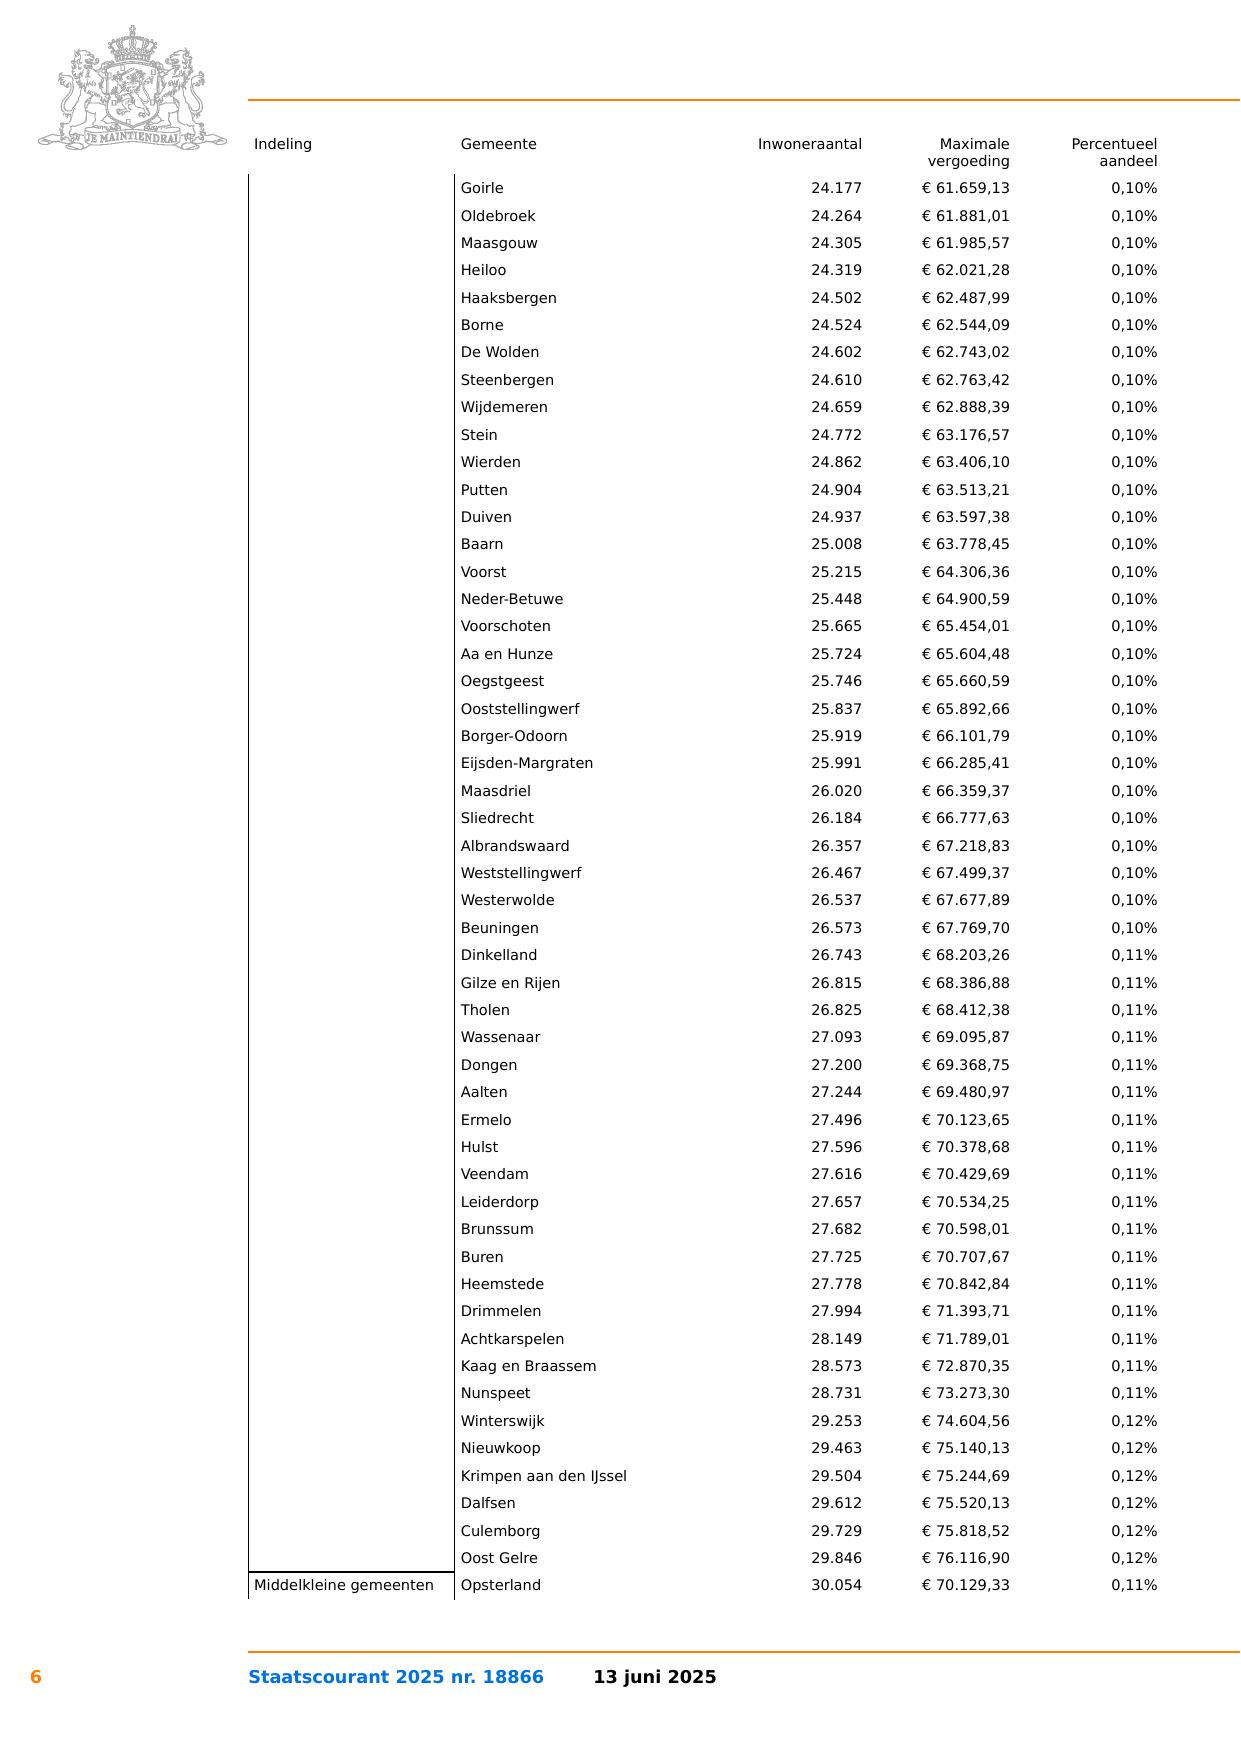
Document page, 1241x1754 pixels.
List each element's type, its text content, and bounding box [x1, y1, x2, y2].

table_cell Culemborg [455, 1518, 720, 1544]
table_cell [249, 1380, 454, 1407]
table_cell € 70.378,68 [869, 1134, 1015, 1161]
table_cell [249, 1133, 454, 1161]
table_cell € 61.659,13 [869, 175, 1015, 202]
table_cell Heemstede [455, 1271, 720, 1297]
table_cell [249, 969, 454, 996]
table_cell 0,11% [1016, 1216, 1163, 1243]
table_cell 0,11% [1016, 1162, 1163, 1188]
table_cell € 70.842,84 [869, 1271, 1015, 1297]
table_cell € 67.677,89 [869, 888, 1015, 914]
table_cell [249, 1298, 454, 1325]
table_cell 0,10% [1016, 175, 1163, 202]
table_cell Maasgouw [455, 230, 720, 256]
table_cell 26.184 [721, 805, 868, 832]
table_cell Weststellingwerf [455, 860, 720, 887]
table_cell Oegstgeest [455, 669, 720, 695]
table_cell Putten [455, 477, 720, 503]
table_cell [249, 448, 454, 476]
table_cell Ooststellingwerf [455, 696, 720, 722]
table_cell € 71.393,71 [869, 1299, 1015, 1325]
table_cell 0,10% [1016, 340, 1163, 366]
table_cell Maasdriel [455, 778, 720, 804]
table_cell Oost Gelre [455, 1545, 720, 1571]
table_cell 26.020 [721, 778, 868, 804]
table_cell Duiven [455, 504, 720, 530]
table_cell Borger-Odoorn [455, 723, 720, 749]
table_cell 0,10% [1016, 531, 1163, 558]
table_cell [249, 1188, 454, 1215]
table_cell Hulst [455, 1134, 720, 1161]
table_cell [249, 640, 454, 667]
table_cell 0,10% [1016, 805, 1163, 832]
table_cell € 69.480,97 [869, 1079, 1015, 1106]
table_cell 27.093 [721, 1025, 868, 1051]
table_cell 25.215 [721, 559, 868, 585]
table_cell [249, 1024, 454, 1051]
table_cell € 62.021,28 [869, 258, 1015, 284]
table_cell 0,10% [1016, 833, 1163, 859]
table_cell [249, 1407, 454, 1434]
table_cell € 71.789,01 [869, 1326, 1015, 1352]
table_cell 29.612 [721, 1490, 868, 1517]
table_cell € 65.892,66 [869, 696, 1015, 722]
table_cell [249, 941, 454, 969]
table_cell 0,10% [1016, 860, 1163, 887]
table_cell 0,11% [1016, 1353, 1163, 1380]
table_cell 0,12% [1016, 1545, 1163, 1571]
table_cell [249, 996, 454, 1023]
table_cell Dalfsen [455, 1490, 720, 1517]
table_cell 0,10% [1016, 422, 1163, 448]
table_cell 24.610 [721, 367, 868, 393]
table_cell 0,11% [1016, 1326, 1163, 1352]
table_cell 24.772 [721, 422, 868, 448]
table_cell 0,12% [1016, 1518, 1163, 1544]
table_cell € 68.203,26 [869, 943, 1015, 969]
table_cell 0,10% [1016, 751, 1163, 777]
table_cell 0,11% [1016, 1299, 1163, 1325]
table_cell 0,11% [1016, 943, 1163, 969]
table_header Percentueel aandeel [1016, 131, 1163, 174]
table_cell 0,11% [1016, 1025, 1163, 1051]
table_cell Wijdemeren [455, 395, 720, 421]
table_cell 24.319 [721, 258, 868, 284]
table_cell 24.264 [721, 203, 868, 229]
table_cell [249, 1489, 454, 1517]
table_cell [249, 284, 454, 311]
table_cell Baarn [455, 531, 720, 558]
table_cell Achtkarspelen [455, 1326, 720, 1352]
table_cell [249, 1544, 454, 1571]
table_cell 0,11% [1016, 1079, 1163, 1106]
table_cell € 66.777,63 [869, 805, 1015, 832]
table_cell Aa en Hunze [455, 641, 720, 667]
table_cell 26.573 [721, 915, 868, 941]
table_cell € 65.604,48 [869, 641, 1015, 667]
table_cell 28.573 [721, 1353, 868, 1380]
table_cell Drimmelen [455, 1299, 720, 1325]
table_cell 0,10% [1016, 504, 1163, 530]
table_cell 0,10% [1016, 285, 1163, 311]
table_cell [249, 1215, 454, 1243]
table_cell 25.724 [721, 641, 868, 667]
table_cell [249, 530, 454, 558]
table_cell Dinkelland [455, 943, 720, 969]
table_cell € 69.368,75 [869, 1052, 1015, 1078]
table_cell 24.937 [721, 504, 868, 530]
table_cell € 73.273,30 [869, 1381, 1015, 1407]
table_cell Brunssum [455, 1216, 720, 1243]
table_cell Westerwolde [455, 888, 720, 914]
table_cell Kaag en Braassem [455, 1353, 720, 1380]
table_cell € 63.513,21 [869, 477, 1015, 503]
table_cell 24.602 [721, 340, 868, 366]
table_cell € 70.429,69 [869, 1162, 1015, 1188]
table_cell € 64.306,36 [869, 559, 1015, 585]
table_cell 0,10% [1016, 367, 1163, 393]
picture [38, 25, 227, 150]
table_cell 27.682 [721, 1216, 868, 1243]
table_cell € 62.743,02 [869, 340, 1015, 366]
table_cell 27.596 [721, 1134, 868, 1161]
table_cell Leiderdorp [455, 1189, 720, 1215]
table_cell 28.731 [721, 1381, 868, 1407]
table_cell [249, 1243, 454, 1270]
table_cell 29.504 [721, 1463, 868, 1489]
table_cell 27.616 [721, 1162, 868, 1188]
table_cell 0,11% [1016, 997, 1163, 1023]
table_cell € 63.176,57 [869, 422, 1015, 448]
table_cell € 64.900,59 [869, 586, 1015, 613]
table_cell 0,11% [1016, 1573, 1163, 1599]
table_cell [249, 1325, 454, 1352]
table_cell € 62.487,99 [869, 285, 1015, 311]
table_cell 0,11% [1016, 1134, 1163, 1161]
table_header Gemeente [455, 131, 720, 174]
table_cell € 63.406,10 [869, 449, 1015, 476]
table_cell Beuningen [455, 915, 720, 941]
table_cell 24.659 [721, 395, 868, 421]
table_cell € 61.985,57 [869, 230, 1015, 256]
table_cell 0,11% [1016, 970, 1163, 996]
table_cell [249, 394, 454, 421]
table_cell 30.054 [721, 1573, 868, 1599]
table_cell [249, 804, 454, 832]
table_cell Goirle [455, 175, 720, 202]
table_cell 25.448 [721, 586, 868, 613]
table_cell Haaksbergen [455, 285, 720, 311]
table_cell 25.665 [721, 614, 868, 640]
table_cell € 75.140,13 [869, 1436, 1015, 1462]
table_cell € 76.116,90 [869, 1545, 1015, 1571]
table_cell Wassenaar [455, 1025, 720, 1051]
table_cell 26.357 [721, 833, 868, 859]
table_cell [249, 339, 454, 366]
table_cell [249, 229, 454, 256]
table_cell 0,10% [1016, 778, 1163, 804]
table_cell 0,10% [1016, 258, 1163, 284]
table_cell Dongen [455, 1052, 720, 1078]
table_header Maximale vergoeding [869, 131, 1015, 174]
table_cell Veendam [455, 1162, 720, 1188]
table_cell 27.778 [721, 1271, 868, 1297]
table_cell € 74.604,56 [869, 1408, 1015, 1434]
table_cell 0,11% [1016, 1052, 1163, 1078]
table_cell 0,11% [1016, 1381, 1163, 1407]
table_cell [249, 750, 454, 777]
table_cell 24.177 [721, 175, 868, 202]
table_cell 29.846 [721, 1545, 868, 1571]
table_cell € 66.285,41 [869, 751, 1015, 777]
table_cell € 62.763,42 [869, 367, 1015, 393]
table_cell [249, 1270, 454, 1297]
table_cell € 62.888,39 [869, 395, 1015, 421]
table_cell [249, 695, 454, 722]
table_cell [249, 256, 454, 284]
table_cell Eijsden-Margraten [455, 751, 720, 777]
table_cell € 66.359,37 [869, 778, 1015, 804]
table_cell 0,10% [1016, 586, 1163, 613]
table_cell 0,12% [1016, 1436, 1163, 1462]
table_cell € 70.598,01 [869, 1216, 1015, 1243]
table_cell € 67.499,37 [869, 860, 1015, 887]
table_cell 24.502 [721, 285, 868, 311]
table_cell [249, 1462, 454, 1489]
table_cell Buren [455, 1244, 720, 1270]
table_cell € 65.660,59 [869, 669, 1015, 695]
table_cell [249, 175, 454, 202]
table_cell € 62.544,09 [869, 312, 1015, 339]
table_cell 27.657 [721, 1189, 868, 1215]
table_cell Gilze en Rijen [455, 970, 720, 996]
table_cell 26.467 [721, 860, 868, 887]
table_cell € 75.818,52 [869, 1518, 1015, 1544]
table_cell € 67.769,70 [869, 915, 1015, 941]
table_header Indeling [249, 131, 454, 174]
table_cell 25.008 [721, 531, 868, 558]
table_cell [249, 1517, 454, 1544]
table_cell € 70.707,67 [869, 1244, 1015, 1270]
table_cell € 75.520,13 [869, 1490, 1015, 1517]
table_cell Sliedrecht [455, 805, 720, 832]
table_cell 26.825 [721, 997, 868, 1023]
table_cell 0,10% [1016, 230, 1163, 256]
table_cell 0,10% [1016, 312, 1163, 339]
table_cell 28.149 [721, 1326, 868, 1352]
table_cell Middelkleine gemeenten [249, 1573, 454, 1599]
table_cell 29.253 [721, 1408, 868, 1434]
table_cell [249, 366, 454, 393]
table_cell € 68.386,88 [869, 970, 1015, 996]
table_cell € 72.870,35 [869, 1353, 1015, 1380]
table_cell € 70.129,33 [869, 1573, 1015, 1599]
table_cell 25.991 [721, 751, 868, 777]
table_cell [249, 722, 454, 749]
table_cell € 61.881,01 [869, 203, 1015, 229]
table_cell Winterswijk [455, 1408, 720, 1434]
table_cell 27.244 [721, 1079, 868, 1106]
table_cell [249, 1051, 454, 1078]
table_cell [249, 777, 454, 804]
table_cell 29.729 [721, 1518, 868, 1544]
table_cell 0,11% [1016, 1107, 1163, 1133]
table_cell € 63.778,45 [869, 531, 1015, 558]
table_cell € 63.597,38 [869, 504, 1015, 530]
table_cell [249, 887, 454, 914]
table_cell Steenbergen [455, 367, 720, 393]
table_cell € 70.534,25 [869, 1189, 1015, 1215]
table_cell € 69.095,87 [869, 1025, 1015, 1051]
table_cell € 68.412,38 [869, 997, 1015, 1023]
table_cell De Wolden [455, 340, 720, 366]
table_cell 0,10% [1016, 723, 1163, 749]
table_cell [249, 859, 454, 887]
table_cell [249, 311, 454, 339]
table_cell Krimpen aan den IJssel [455, 1463, 720, 1489]
table_cell 25.837 [721, 696, 868, 722]
table_cell 24.524 [721, 312, 868, 339]
table_cell 27.725 [721, 1244, 868, 1270]
table_cell 0,11% [1016, 1244, 1163, 1270]
table_cell Albrandswaard [455, 833, 720, 859]
table_cell [249, 558, 454, 585]
table_cell Ermelo [455, 1107, 720, 1133]
table_cell € 75.244,69 [869, 1463, 1015, 1489]
table_cell Wierden [455, 449, 720, 476]
table_cell 27.200 [721, 1052, 868, 1078]
table_cell [249, 668, 454, 695]
table_cell € 65.454,01 [869, 614, 1015, 640]
table_cell 0,10% [1016, 669, 1163, 695]
table_cell Stein [455, 422, 720, 448]
table_cell 0,12% [1016, 1463, 1163, 1489]
table_cell 26.537 [721, 888, 868, 914]
table_cell Neder-Betuwe [455, 586, 720, 613]
table_cell 26.743 [721, 943, 868, 969]
table_cell 0,11% [1016, 1189, 1163, 1215]
table_cell 24.305 [721, 230, 868, 256]
table_cell 27.994 [721, 1299, 868, 1325]
table_cell 0,10% [1016, 915, 1163, 941]
table_cell 0,10% [1016, 449, 1163, 476]
table_cell € 66.101,79 [869, 723, 1015, 749]
table_cell 0,10% [1016, 203, 1163, 229]
table_cell 24.904 [721, 477, 868, 503]
table_cell [249, 1078, 454, 1106]
table_cell [249, 832, 454, 859]
table_cell [249, 503, 454, 530]
table_cell [249, 585, 454, 613]
table_cell [249, 421, 454, 448]
table_cell Heiloo [455, 258, 720, 284]
table_cell 0,10% [1016, 888, 1163, 914]
table_cell 26.815 [721, 970, 868, 996]
table_cell 0,10% [1016, 559, 1163, 585]
table_cell 0,10% [1016, 477, 1163, 503]
table_cell 0,10% [1016, 641, 1163, 667]
table_cell 29.463 [721, 1436, 868, 1462]
table_cell [249, 1106, 454, 1133]
table_cell 25.919 [721, 723, 868, 749]
table_cell 25.746 [721, 669, 868, 695]
table_cell Voorst [455, 559, 720, 585]
table_cell € 67.218,83 [869, 833, 1015, 859]
table_cell 0,10% [1016, 696, 1163, 722]
table_cell Borne [455, 312, 720, 339]
table_cell 0,12% [1016, 1408, 1163, 1434]
table_cell 0,12% [1016, 1490, 1163, 1517]
table_cell Nunspeet [455, 1381, 720, 1407]
table_header Inwoneraantal [721, 131, 868, 174]
table_cell [249, 202, 454, 229]
table_cell [249, 1161, 454, 1188]
table_cell Tholen [455, 997, 720, 1023]
table_cell Opsterland [455, 1573, 720, 1599]
table_cell Nieuwkoop [455, 1436, 720, 1462]
table_cell € 70.123,65 [869, 1107, 1015, 1133]
table_cell Oldebroek [455, 203, 720, 229]
table_cell 0,10% [1016, 395, 1163, 421]
table_cell Aalten [455, 1079, 720, 1106]
table_cell [249, 914, 454, 941]
table_cell 0,10% [1016, 614, 1163, 640]
table_cell [249, 1352, 454, 1380]
table_cell 27.496 [721, 1107, 868, 1133]
table_cell [249, 613, 454, 640]
table_cell Voorschoten [455, 614, 720, 640]
table_cell [249, 476, 454, 503]
table_cell 24.862 [721, 449, 868, 476]
table_cell [249, 1435, 454, 1462]
table_cell 0,11% [1016, 1271, 1163, 1297]
